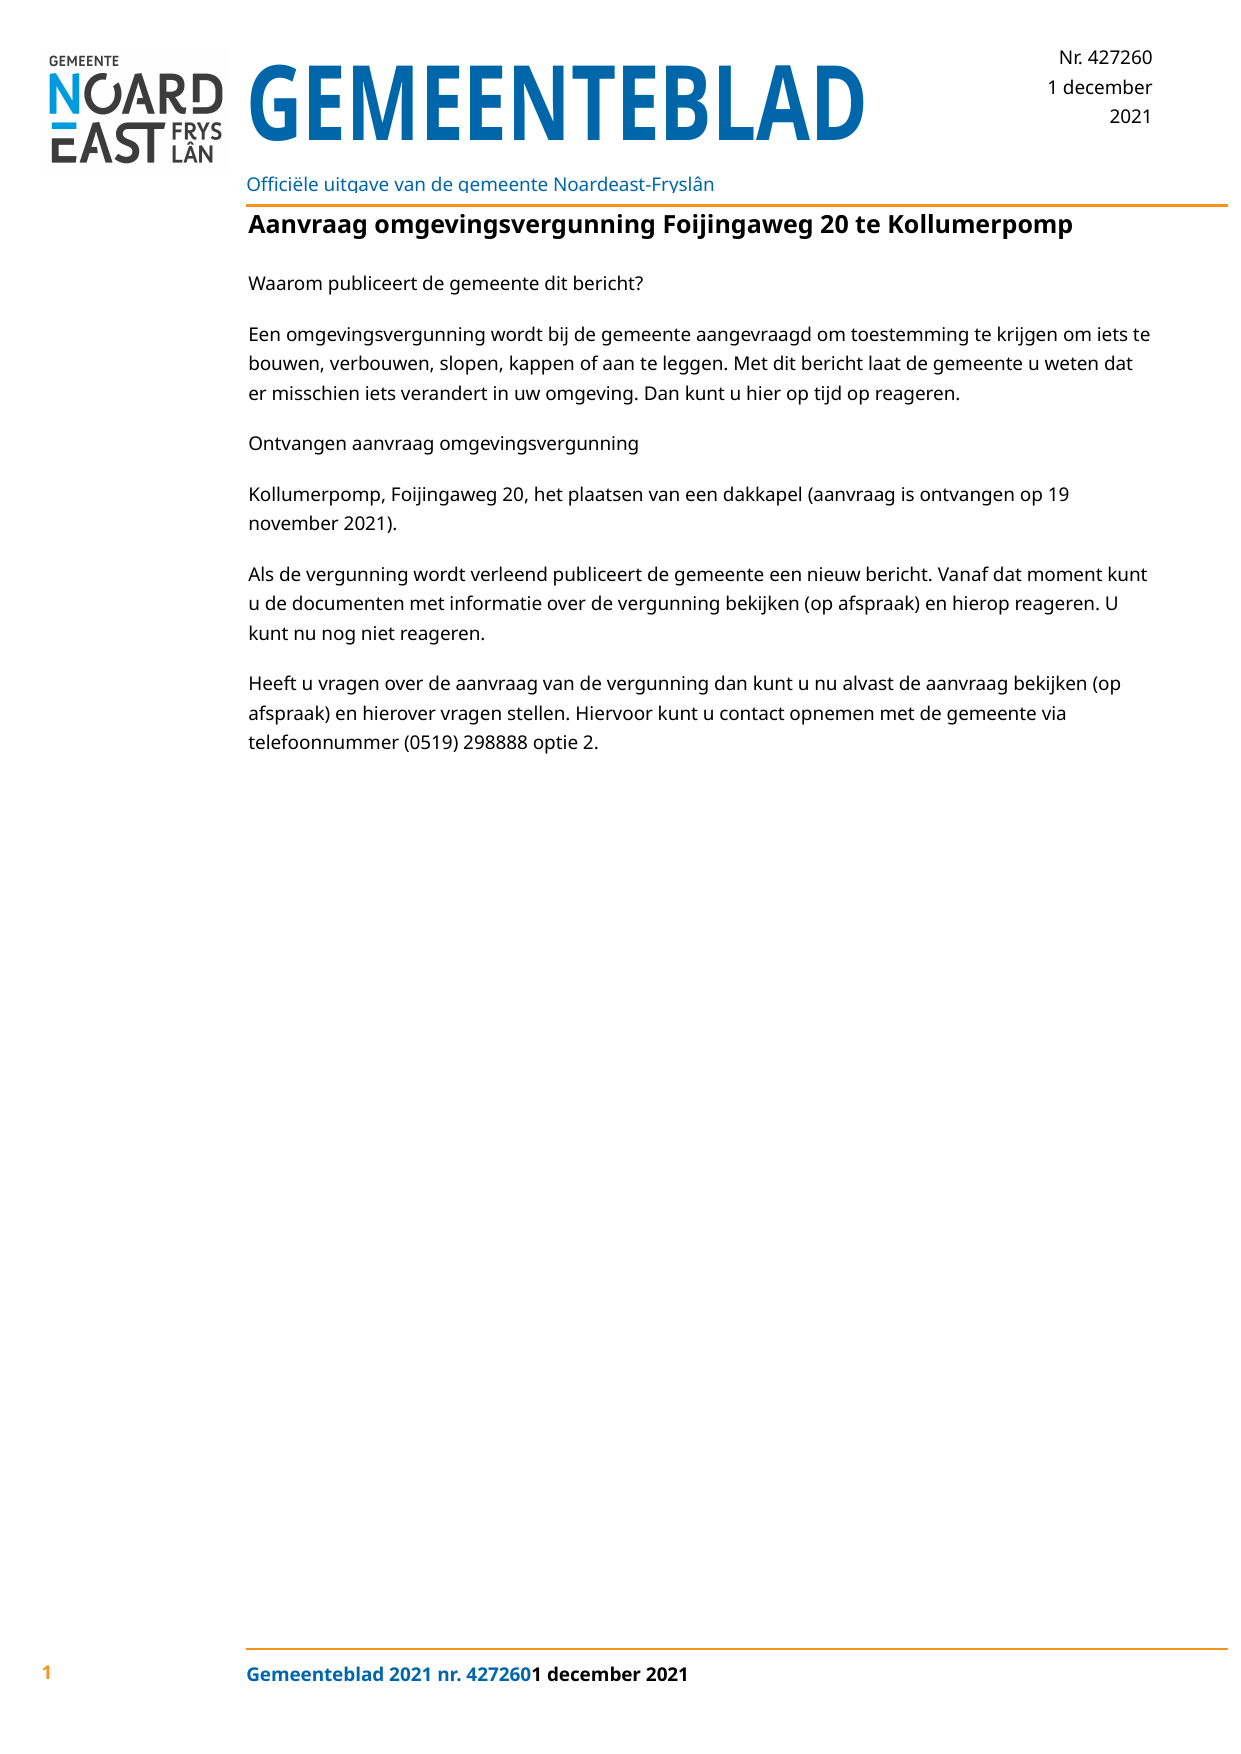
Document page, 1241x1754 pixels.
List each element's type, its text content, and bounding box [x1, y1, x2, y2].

text Heeft u vragen over de aanvraag van de vergunning dan kunt u nu alvast de aanvraag bekijken (op afspraak) en hierover vragen stellen. Hiervoor kunt u contact opnemen met de gemeente via telefoonnummer (0519) 298888 optie 2. [248, 670, 1152, 755]
text Waarom publiceert de gemeente dit bericht? [248, 270, 1152, 296]
text Kollumerpomp, Foijingaweg 20, het plaatsen van een dakkapel (aanvraag is ontvangen op 19 november 2021). [248, 481, 1152, 536]
text Als de vergunning wordt verleend publiceert de gemeente een nieuw bericht. Vanaf dat moment kunt u de documenten met informatie over de vergunning bekijken (op afspraak) en hierop reageren. U kunt nu nog niet reageren. [248, 561, 1152, 646]
text Een omgevingsvergunning wordt bij de gemeente aangevraagd om toestemming te krijgen om iets te bouwen, verbouwen, slopen, kappen of aan te leggen. Met dit bericht laat de gemeente u weten dat er misschien iets verandert in uw omgeving. Dan kunt u hier op tijd op reageren. [248, 321, 1152, 406]
text Aanvraag omgevingsvergunning Foijingaweg 20 te Kollumerpomp [248, 207, 1152, 241]
text Ontvangen aanvraag omgevingsvergunning [248, 430, 1152, 456]
picture [41, 47, 231, 172]
